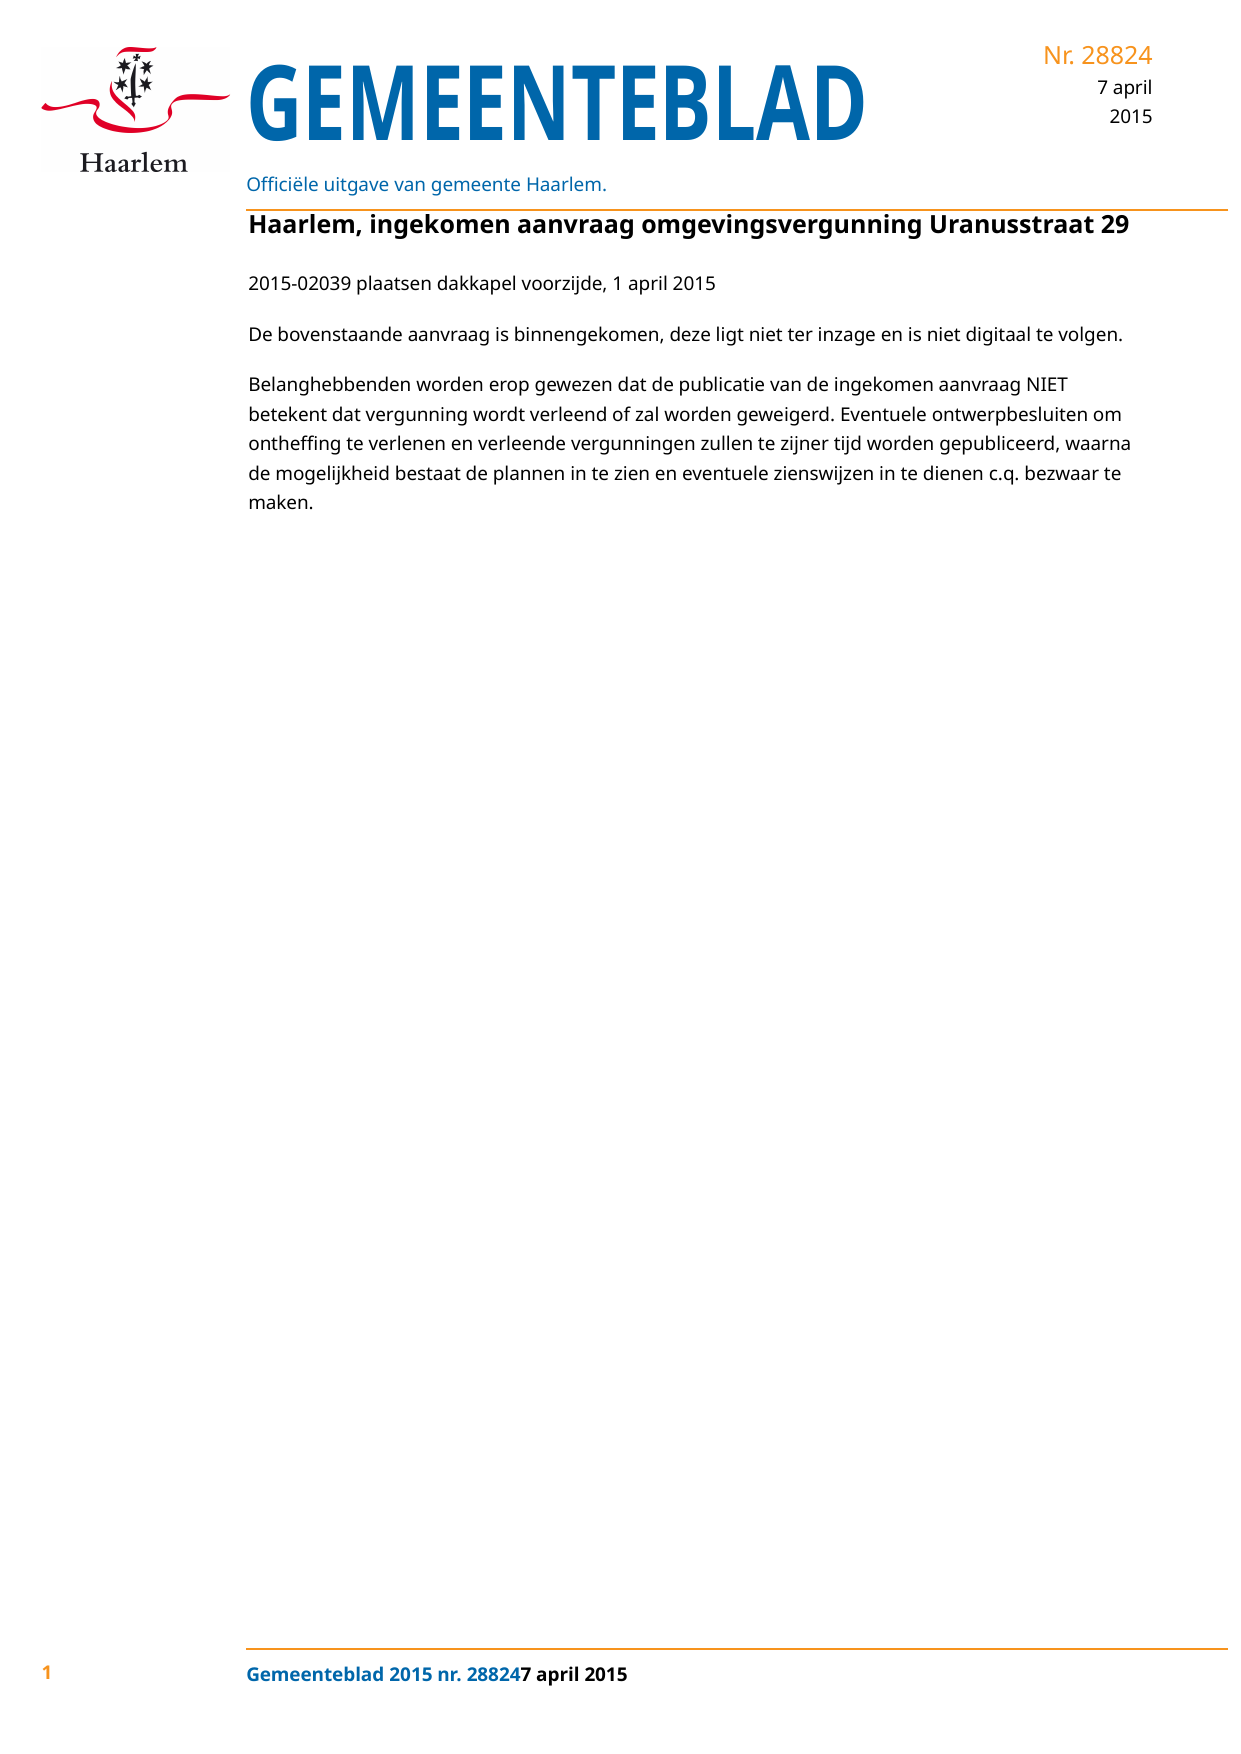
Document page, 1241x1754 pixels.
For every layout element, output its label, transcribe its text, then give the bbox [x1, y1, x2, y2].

text Belanghebbenden worden erop gewezen dat de publicatie van de ingekomen aanvraag NIET betekent dat vergunning wordt verleend of zal worden geweigerd. Eventuele ontwerpbesluiten om ontheffing te verlenen en verleende vergunningen zullen te zijner tijd worden gepubliceerd, waarna de mogelijkheid bestaat de plannen in te zien en eventuele zienswijzen in te dienen c.q. bezwaar te maken. [248, 371, 1152, 515]
text Haarlem, ingekomen aanvraag omgevingsvergunning Uranusstraat 29 [248, 211, 1152, 241]
text 2015-02039 plaatsen dakkapel voorzijde, 1 april 2015 [248, 270, 1152, 296]
picture [41, 47, 231, 172]
text De bovenstaande aanvraag is binnengekomen, deze ligt niet ter inzage en is niet digitaal te volgen. [248, 321, 1152, 346]
